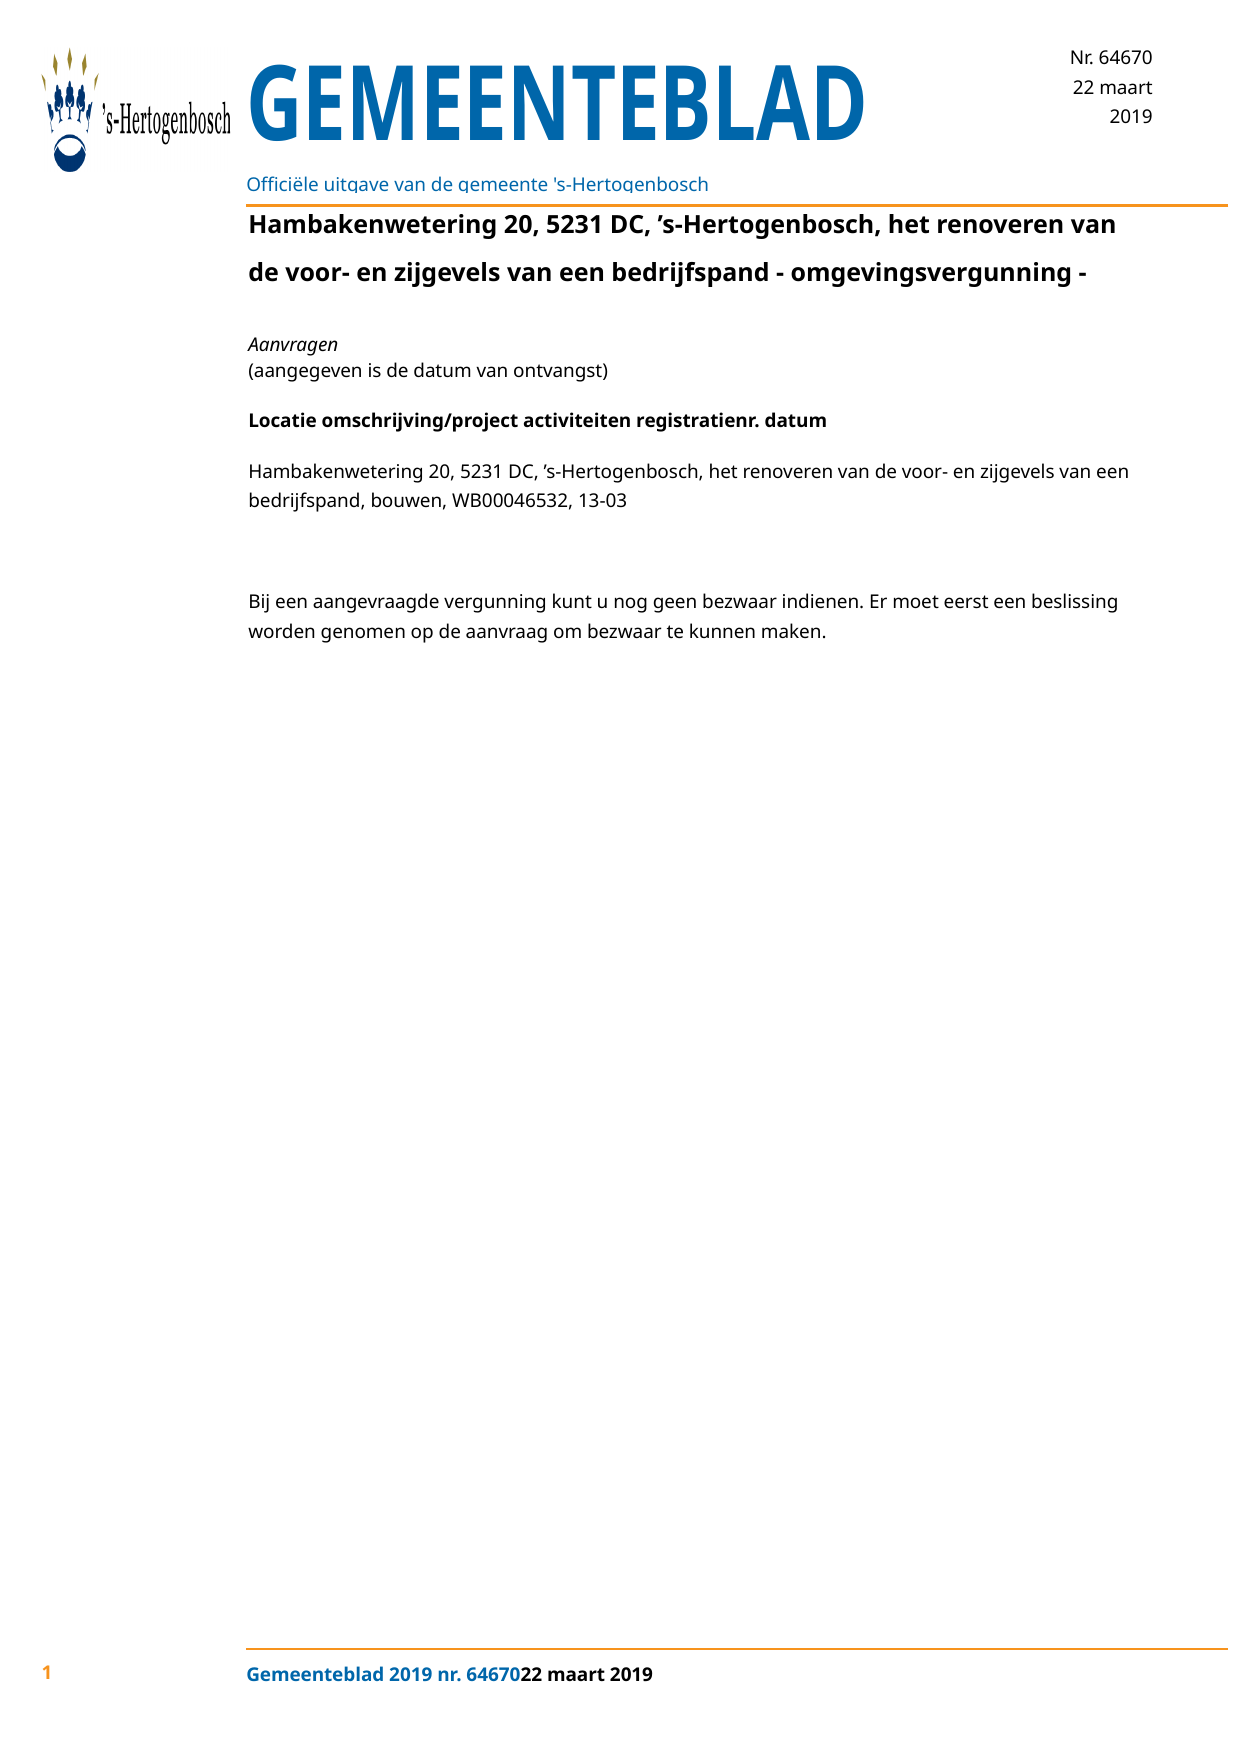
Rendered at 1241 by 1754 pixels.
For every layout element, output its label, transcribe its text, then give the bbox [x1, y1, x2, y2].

text Hambakenwetering 20, 5231 DC, ’s-Hertogenbosch, het renoveren van de voor- en zijgevels van een bedrijfspand, bouwen, WB00046532, 13-03 [248, 458, 1152, 513]
picture [41, 47, 231, 172]
text Aanvragen [248, 331, 1152, 357]
text Bij een aangevraagde vergunning kunt u nog geen bezwaar indienen. Er moet eerst een beslissing worden genomen op de aanvraag om bezwaar te kunnen maken. [248, 588, 1152, 644]
text Locatie omschrijving/project activiteiten registratienr. datum [248, 408, 1152, 433]
text (aangegeven is de datum van ontvangst) [248, 357, 1152, 383]
text Hambakenwetering 20, 5231 DC, ’s-Hertogenbosch, het renoveren van de voor- en zijgevels van een bedrijfspand - omgevingsvergunning - [248, 207, 1152, 288]
